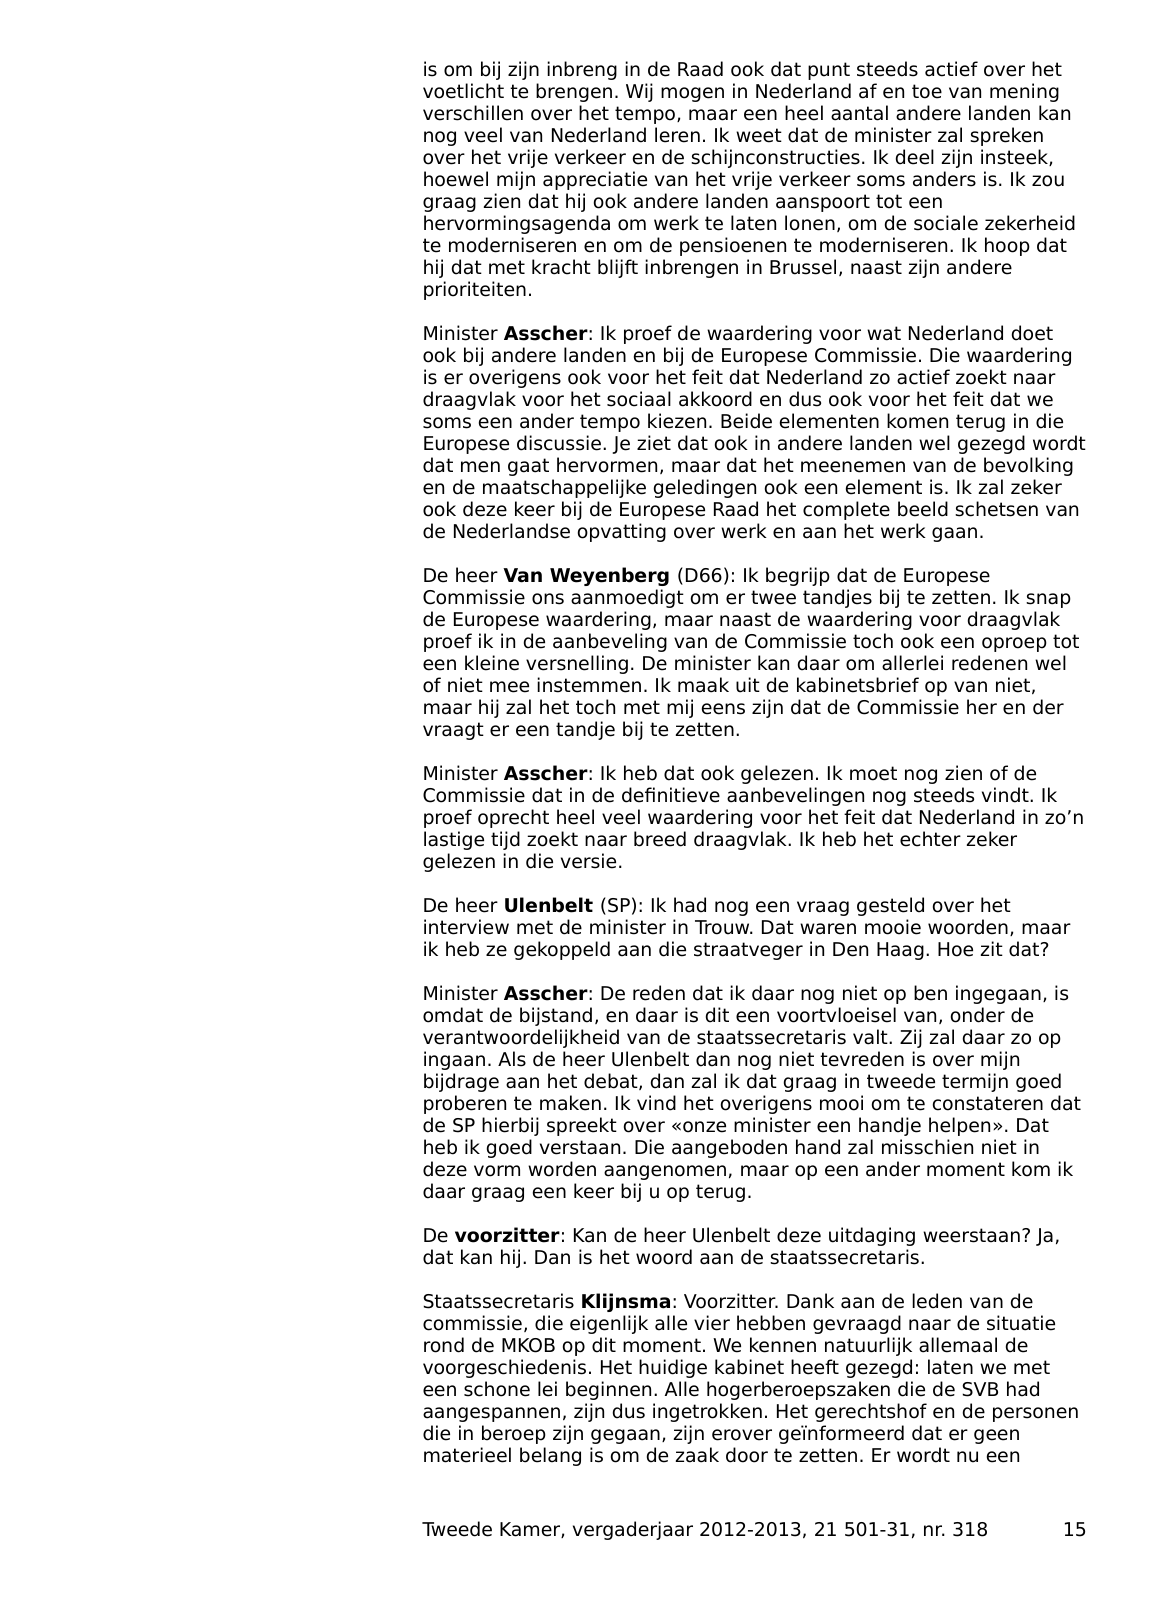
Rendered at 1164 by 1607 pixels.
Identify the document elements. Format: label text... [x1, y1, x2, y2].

text De heer Van Weyenberg (D66): Ik begrijp dat de Europese Commissie ons aanmoedigt om er twee tandjes bij te zetten. Ik snap de Europese waardering, maar naast de waardering voor draagvlak proef ik in de aanbeveling van de Commissie toch ook een oproep tot een kleine versnelling. De minister kan daar om allerlei redenen wel of niet mee instemmen. Ik maak uit de kabinetsbrief op van niet, maar hij zal het toch met mij eens zijn dat de Commissie her en der vraagt er een tandje bij te zetten. [422, 565, 1087, 741]
text Staatssecretaris Klijnsma: Voorzitter. Dank aan de leden van de commissie, die eigenlijk alle vier hebben gevraagd naar de situatie rond de MKOB op dit moment. We kennen natuurlijk allemaal de voorgeschiedenis. Het huidige kabinet heeft gezegd: laten we met een schone lei beginnen. Alle hogerberoepszaken die de SVB had aangespannen, zijn dus ingetrokken. Het gerechtshof en de personen die in beroep zijn gegaan, zijn erover geïnformeerd dat er geen materieel belang is om de zaak door te zetten. Er wordt nu een [422, 1291, 1087, 1467]
text is om bij zijn inbreng in de Raad ook dat punt steeds actief over het voetlicht te brengen. Wij mogen in Nederland af en toe van mening verschillen over het tempo, maar een heel aantal andere landen kan nog veel van Nederland leren. Ik weet dat de minister zal spreken over het vrije verkeer en de schijnconstructies. Ik deel zijn insteek, hoewel mijn appreciatie van het vrije verkeer soms anders is. Ik zou graag zien dat hij ook andere landen aanspoort tot een hervormingsagenda om werk te laten lonen, om de sociale zekerheid te moderniseren en om de pensioenen te moderniseren. Ik hoop dat hij dat met kracht blijft inbrengen in Brussel, naast zijn andere prioriteiten. [422, 59, 1087, 301]
text Minister Asscher: De reden dat ik daar nog niet op ben ingegaan, is omdat de bijstand, en daar is dit een voortvloeisel van, onder de verantwoordelijkheid van de staatssecretaris valt. Zij zal daar zo op ingaan. Als de heer Ulenbelt dan nog niet tevreden is over mijn bijdrage aan het debat, dan zal ik dat graag in tweede termijn goed proberen te maken. Ik vind het overigens mooi om te constateren dat de SP hierbij spreekt over «onze minister een handje helpen». Dat heb ik goed verstaan. Die aangeboden hand zal misschien niet in deze vorm worden aangenomen, maar op een ander moment kom ik daar graag een keer bij u op terug. [422, 983, 1087, 1203]
text Minister Asscher: Ik proef de waardering voor wat Nederland doet ook bij andere landen en bij de Europese Commissie. Die waardering is er overigens ook voor het feit dat Nederland zo actief zoekt naar draagvlak voor het sociaal akkoord en dus ook voor het feit dat we soms een ander tempo kiezen. Beide elementen komen terug in die Europese discussie. Je ziet dat ook in andere landen wel gezegd wordt dat men gaat hervormen, maar dat het meenemen van de bevolking en de maatschappelijke geledingen ook een element is. Ik zal zeker ook deze keer bij de Europese Raad het complete beeld schetsen van de Nederlandse opvatting over werk en aan het werk gaan. [422, 323, 1087, 543]
text De heer Ulenbelt (SP): Ik had nog een vraag gesteld over het interview met de minister in Trouw. Dat waren mooie woorden, maar ik heb ze gekoppeld aan die straatveger in Den Haag. Hoe zit dat? [422, 895, 1087, 961]
text De voorzitter: Kan de heer Ulenbelt deze uitdaging weerstaan? Ja, dat kan hij. Dan is het woord aan de staatssecretaris. [422, 1225, 1087, 1269]
text Minister Asscher: Ik heb dat ook gelezen. Ik moet nog zien of de Commissie dat in de definitieve aanbevelingen nog steeds vindt. Ik proef oprecht heel veel waardering voor het feit dat Nederland in zo’n lastige tijd zoekt naar breed draagvlak. Ik heb het echter zeker gelezen in die versie. [422, 763, 1087, 873]
